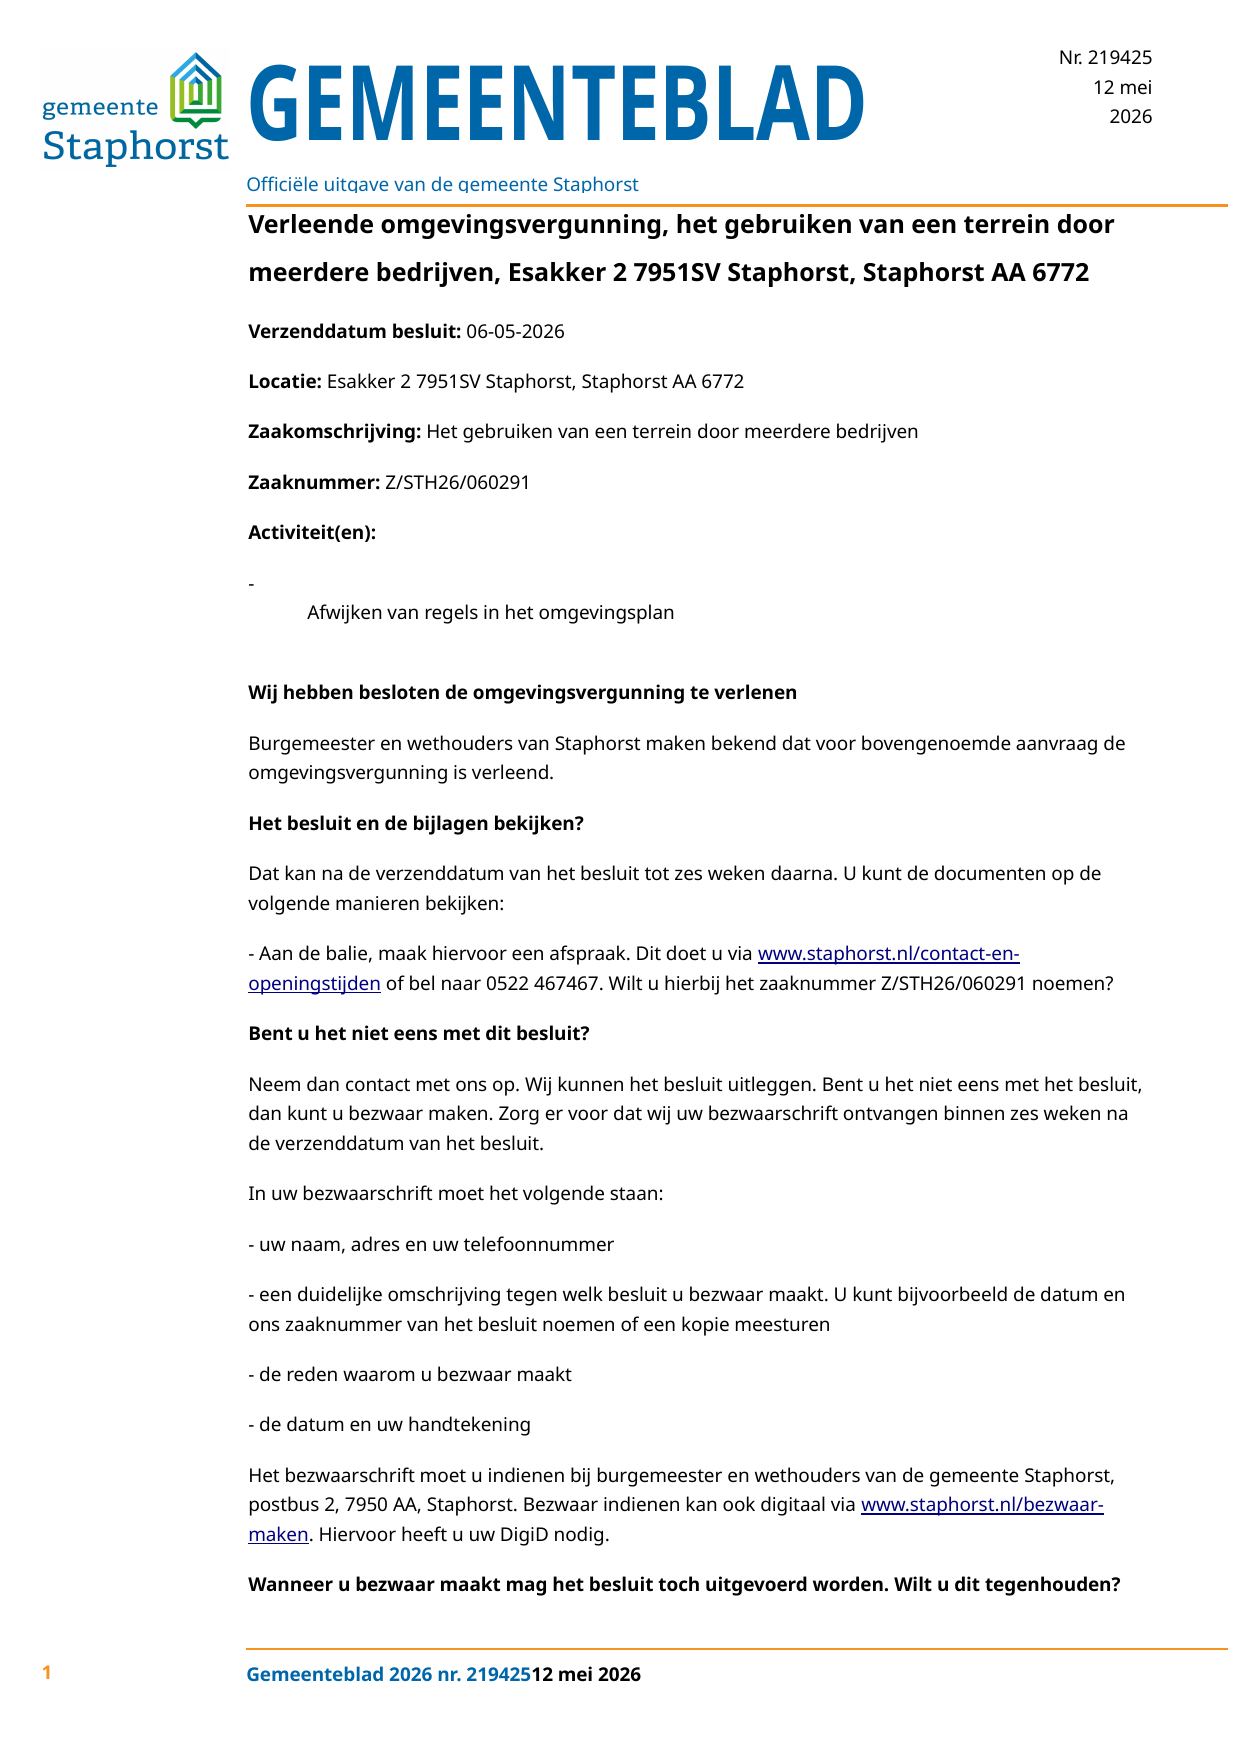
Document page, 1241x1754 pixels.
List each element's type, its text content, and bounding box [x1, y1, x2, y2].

text - de datum en uw handtekening [248, 1412, 1152, 1437]
text Het besluit en de bijlagen bekijken? [248, 810, 1152, 836]
picture [41, 47, 231, 172]
text Bent u het niet eens met dit besluit? [248, 1020, 1152, 1046]
text Verleende omgevingsvergunning, het gebruiken van een terrein door meerdere bedrijven, Esakker 2 7951SV Staphorst, Staphorst AA 6772 [248, 207, 1152, 288]
text Locatie: Esakker 2 7951SV Staphorst, Staphorst AA 6772 [248, 368, 1152, 394]
text - Aan de balie, maak hiervoor een afspraak. Dit doet u via www.staphorst.nl/contact-en-openingstijden of bel naar 0522 467467. Wilt u hierbij het zaaknummer Z/STH26/060291 noemen? [248, 940, 1152, 996]
text Zaakomschrijving: Het gebruiken van een terrein door meerdere bedrijven [248, 419, 1152, 444]
text Burgemeester en wethouders van Staphorst maken bekend dat voor bovengenoemde aanvraag de omgevingsvergunning is verleend. [248, 730, 1152, 785]
text - een duidelijke omschrijving tegen welk besluit u bezwaar maakt. U kunt bijvoorbeeld de datum en ons zaaknummer van het besluit noemen of een kopie meesturen [248, 1281, 1152, 1337]
text In uw bezwaarschrift moet het volgende staan: [248, 1180, 1152, 1206]
list Afwijken van regels in het omgevingsplan [248, 599, 1152, 625]
text Dat kan na de verzenddatum van het besluit tot zes weken daarna. U kunt de documenten op de volgende manieren bekijken: [248, 860, 1152, 916]
text Neem dan contact met ons op. Wij kunnen het besluit uitleggen. Bent u het niet eens met het besluit, dan kunt u bezwaar maken. Zorg er voor dat wij uw bezwaarschrift ontvangen binnen zes weken na de verzenddatum van het besluit. [248, 1071, 1152, 1156]
text Wij hebben besloten de omgevingsvergunning te verlenen [248, 679, 1152, 705]
text Zaaknummer: Z/STH26/060291 [248, 469, 1152, 495]
text Het bezwaarschrift moet u indienen bij burgemeester en wethouders van de gemeente Staphorst, postbus 2, 7950 AA, Staphorst. Bezwaar indienen kan ook digitaal via www.staphorst.nl/bezwaar-maken. Hiervoor heeft u uw DigiD nodig. [248, 1462, 1152, 1547]
text - de reden waarom u bezwaar maakt [248, 1361, 1152, 1387]
text - uw naam, adres en uw telefoonnummer [248, 1231, 1152, 1257]
text Verzenddatum besluit: 06-05-2026 [248, 318, 1152, 344]
text Activiteit(en): [248, 519, 1152, 545]
text Wanneer u bezwaar maakt mag het besluit toch uitgevoerd worden. Wilt u dit tegenhouden? [248, 1572, 1152, 1597]
